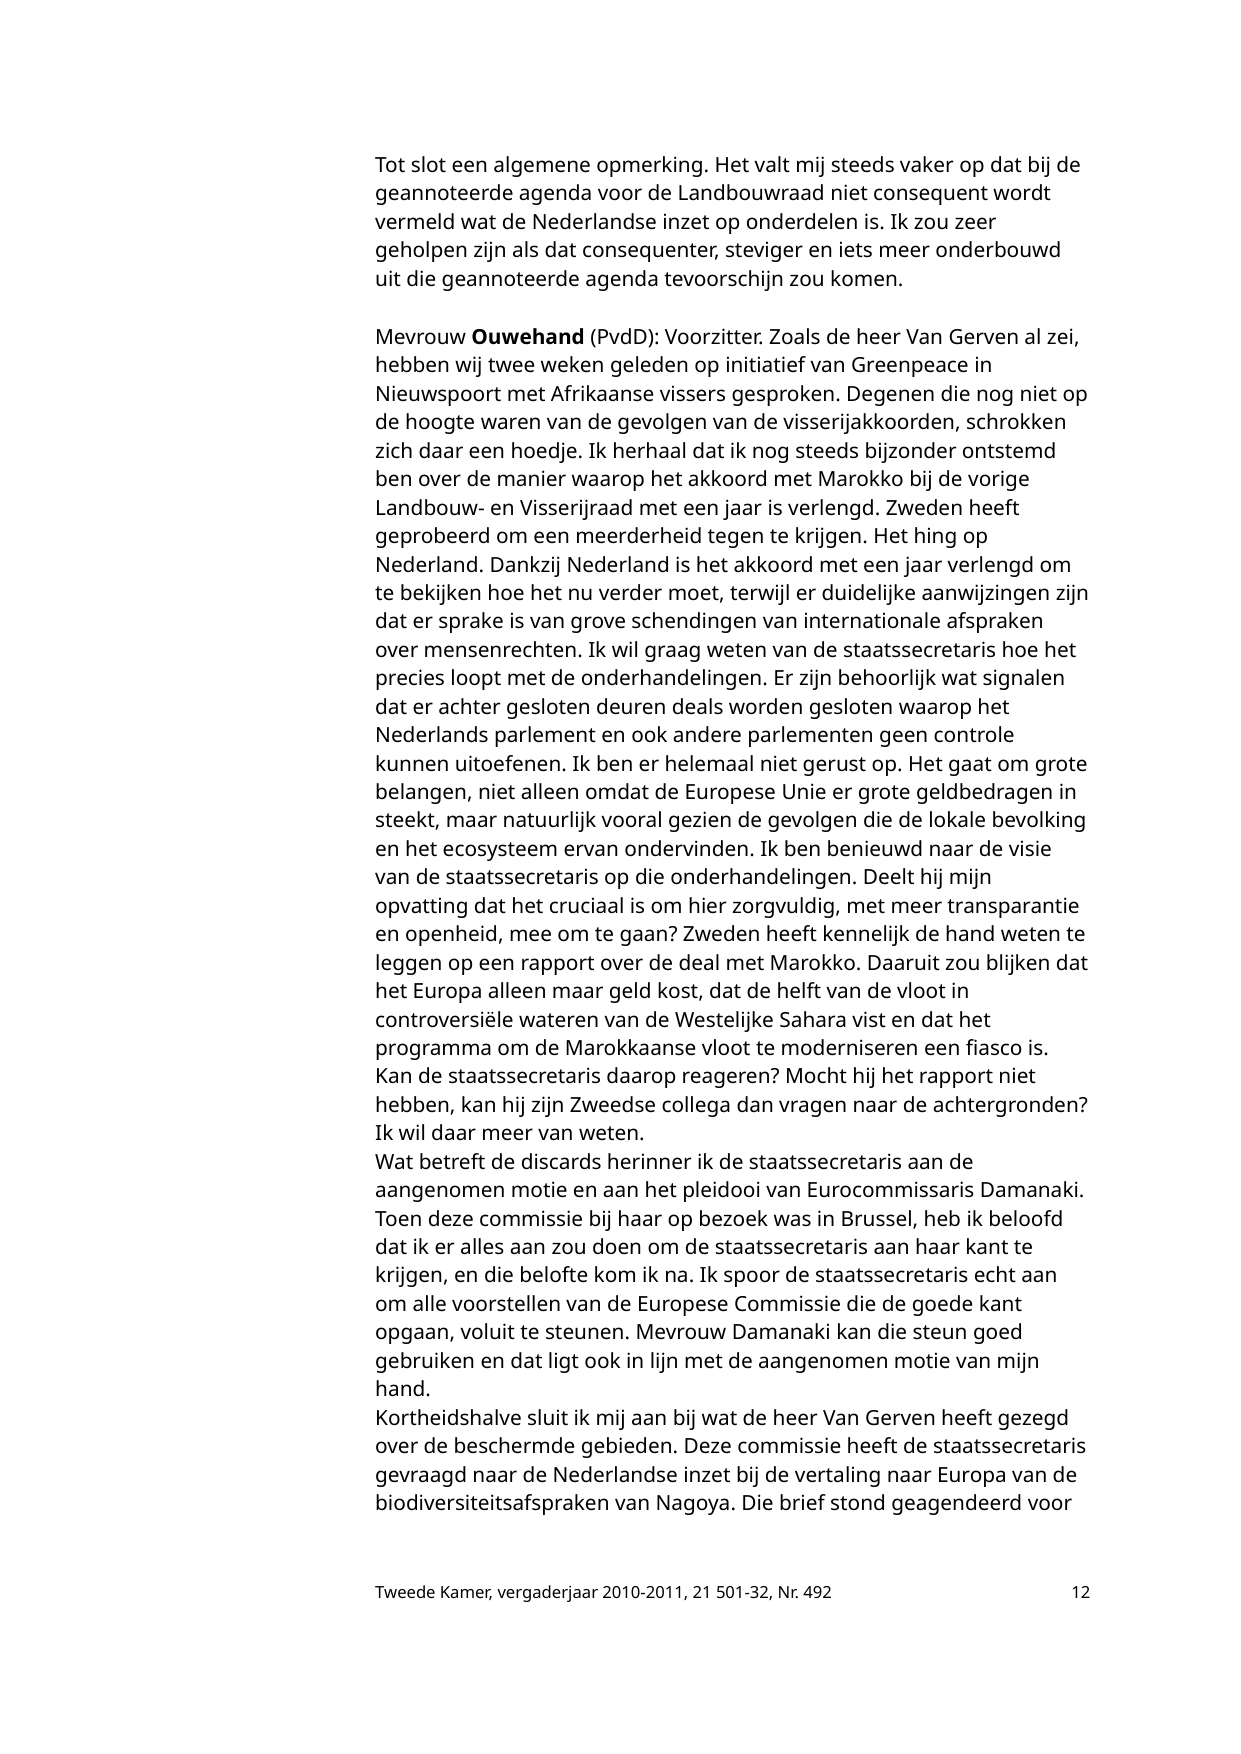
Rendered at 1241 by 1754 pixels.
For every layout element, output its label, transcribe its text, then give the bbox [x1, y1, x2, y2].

text Kortheidshalve sluit ik mij aan bij wat de heer Van Gerven heeft gezegd over de beschermde gebieden. Deze commissie heeft de staatssecretaris gevraagd naar de Nederlandse inzet bij de vertaling naar Europa van de biodiversiteitsafspraken van Nagoya. Die brief stond geagendeerd voor [375, 1403, 1090, 1517]
text Tot slot een algemene opmerking. Het valt mij steeds vaker op dat bij de geannoteerde agenda voor de Landbouwraad niet consequent wordt vermeld wat de Nederlandse inzet op onderdelen is. Ik zou zeer geholpen zijn als dat consequenter, steviger en iets meer onderbouwd uit die geannoteerde agenda tevoorschijn zou komen. [375, 150, 1090, 292]
text Wat betreft de discards herinner ik de staatssecretaris aan de aangenomen motie en aan het pleidooi van Eurocommissaris Damanaki. Toen deze commissie bij haar op bezoek was in Brussel, heb ik beloofd dat ik er alles aan zou doen om de staatssecretaris aan haar kant te krijgen, en die belofte kom ik na. Ik spoor de staatssecretaris echt aan om alle voorstellen van de Europese Commissie die de goede kant opgaan, voluit te steunen. Mevrouw Damanaki kan die steun goed gebruiken en dat ligt ook in lijn met de aangenomen motie van mijn hand. [375, 1147, 1090, 1403]
text Mevrouw Ouwehand (PvdD): Voorzitter. Zoals de heer Van Gerven al zei, hebben wij twee weken geleden op initiatief van Greenpeace in Nieuwspoort met Afrikaanse vissers gesproken. Degenen die nog niet op de hoogte waren van de gevolgen van de visserijakkoorden, schrokken zich daar een hoedje. Ik herhaal dat ik nog steeds bijzonder ontstemd ben over de manier waarop het akkoord met Marokko bij de vorige Landbouw- en Visserijraad met een jaar is verlengd. Zweden heeft geprobeerd om een meerderheid tegen te krijgen. Het hing op Nederland. Dankzij Nederland is het akkoord met een jaar verlengd om te bekijken hoe het nu verder moet, terwijl er duidelijke aanwijzingen zijn dat er sprake is van grove schendingen van internationale afspraken over mensenrechten. Ik wil graag weten van de staatssecretaris hoe het precies loopt met de onderhandelingen. Er zijn behoorlijk wat signalen dat er achter gesloten deuren deals worden gesloten waarop het Nederlands parlement en ook andere parlementen geen controle kunnen uitoefenen. Ik ben er helemaal niet gerust op. Het gaat om grote belangen, niet alleen omdat de Europese Unie er grote geldbedragen in steekt, maar natuurlijk vooral gezien de gevolgen die de lokale bevolking en het ecosysteem ervan ondervinden. Ik ben benieuwd naar de visie van de staatssecretaris op die onderhandelingen. Deelt hij mijn opvatting dat het cruciaal is om hier zorgvuldig, met meer transparantie en openheid, mee om te gaan? Zweden heeft kennelijk de hand weten te leggen op een rapport over de deal met Marokko. Daaruit zou blijken dat het Europa alleen maar geld kost, dat de helft van de vloot in controversiële wateren van de Westelijke Sahara vist en dat het programma om de Marokkaanse vloot te moderniseren een fiasco is. Kan de staatssecretaris daarop reageren? Mocht hij het rapport niet hebben, kan hij zijn Zweedse collega dan vragen naar de achtergronden? Ik wil daar meer van weten. [375, 322, 1090, 1147]
